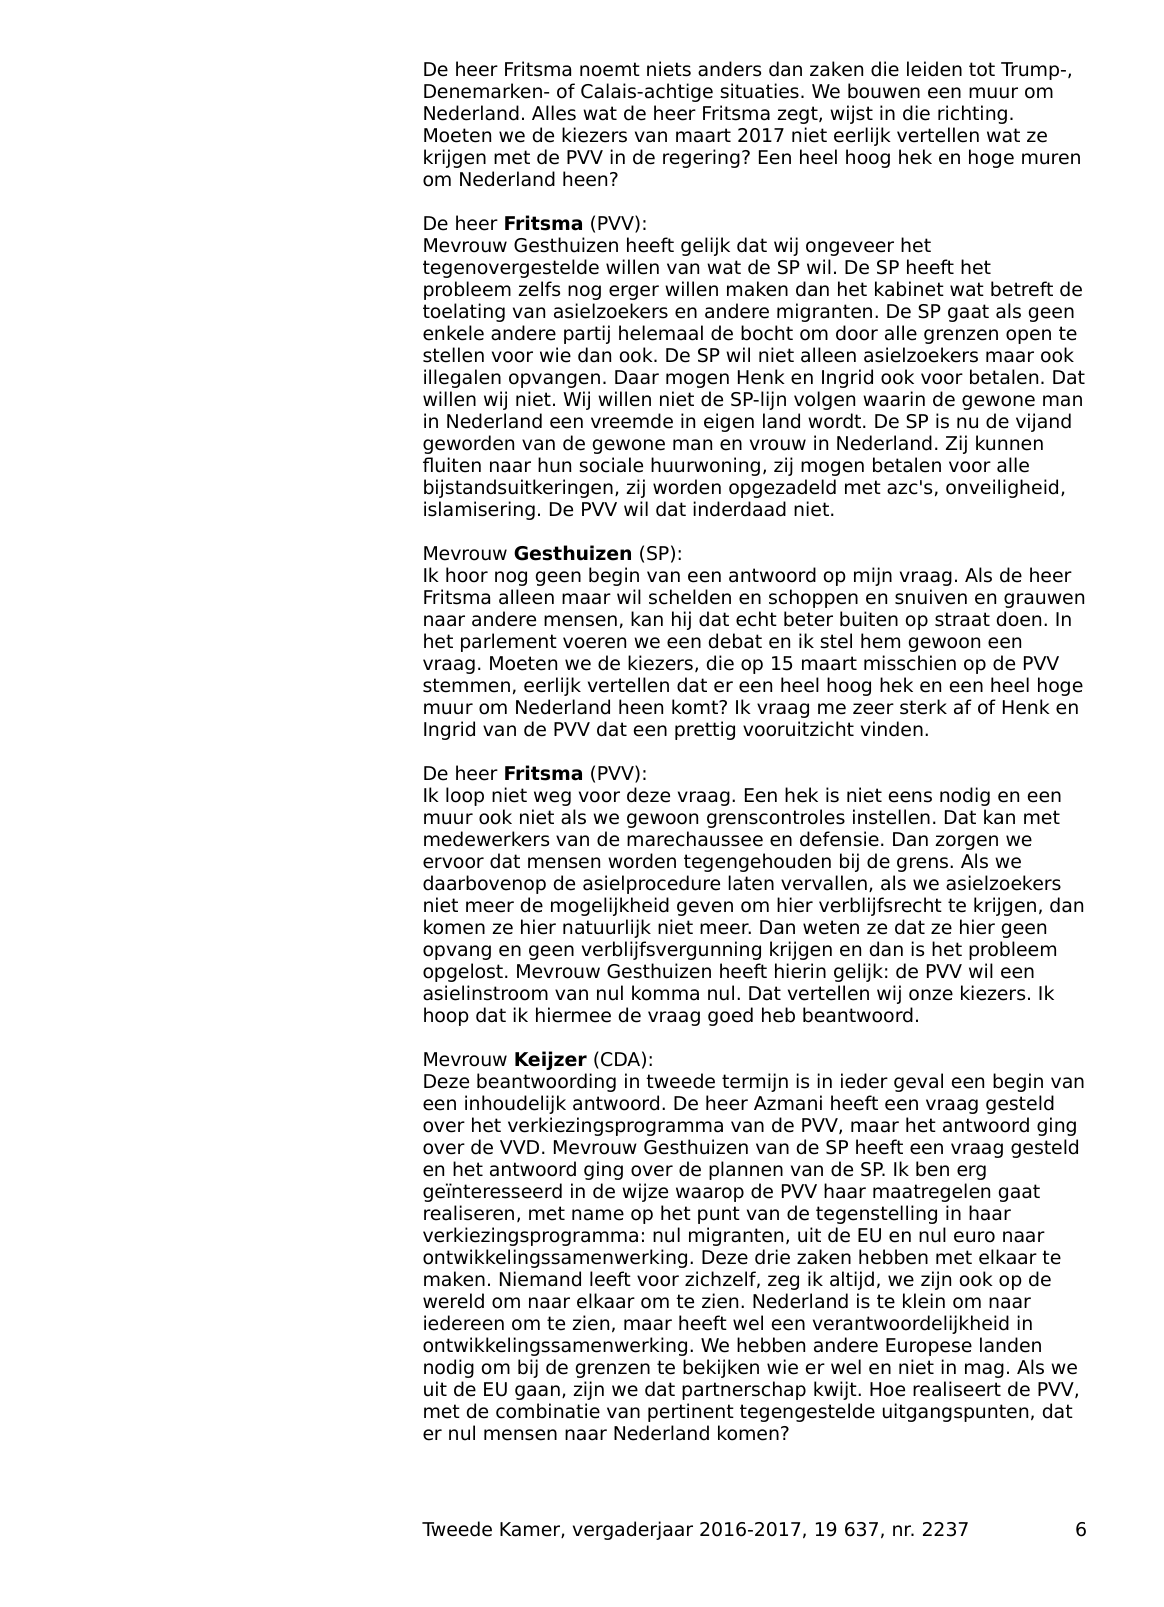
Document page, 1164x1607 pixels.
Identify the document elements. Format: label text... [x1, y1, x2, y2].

text De heer Fritsma (PVV): [422, 763, 1087, 785]
text Ik hoor nog geen begin van een antwoord op mijn vraag. Als de heer Fritsma alleen maar wil schelden en schoppen en snuiven en grauwen naar andere mensen, kan hij dat echt beter buiten op straat doen. In het parlement voeren we een debat en ik stel hem gewoon een vraag. Moeten we de kiezers, die op 15 maart misschien op de PVV stemmen, eerlijk vertellen dat er een heel hoog hek en een heel hoge muur om Nederland heen komt? Ik vraag me zeer sterk af of Henk en Ingrid van de PVV dat een prettig vooruitzicht vinden. [422, 565, 1087, 741]
text Deze beantwoording in tweede termijn is in ieder geval een begin van een inhoudelijk antwoord. De heer Azmani heeft een vraag gesteld over het verkiezingsprogramma van de PVV, maar het antwoord ging over de VVD. Mevrouw Gesthuizen van de SP heeft een vraag gesteld en het antwoord ging over de plannen van de SP. Ik ben erg geïnteresseerd in de wijze waarop de PVV haar maatregelen gaat realiseren, met name op het punt van de tegenstelling in haar verkiezingsprogramma: nul migranten, uit de EU en nul euro naar ontwikkelingssamenwerking. Deze drie zaken hebben met elkaar te maken. Niemand leeft voor zichzelf, zeg ik altijd, we zijn ook op de wereld om naar elkaar om te zien. Nederland is te klein om naar iedereen om te zien, maar heeft wel een verantwoordelijkheid in ontwikkelingssamenwerking. We hebben andere Europese landen nodig om bij de grenzen te bekijken wie er wel en niet in mag. Als we uit de EU gaan, zijn we dat partnerschap kwijt. Hoe realiseert de PVV, met de combinatie van pertinent tegengestelde uitgangspunten, dat er nul mensen naar Nederland komen? [422, 1071, 1087, 1444]
text Mevrouw Gesthuizen heeft gelijk dat wij ongeveer het tegenovergestelde willen van wat de SP wil. De SP heeft het probleem zelfs nog erger willen maken dan het kabinet wat betreft de toelating van asielzoekers en andere migranten. De SP gaat als geen enkele andere partij helemaal de bocht om door alle grenzen open te stellen voor wie dan ook. De SP wil niet alleen asielzoekers maar ook illegalen opvangen. Daar mogen Henk en Ingrid ook voor betalen. Dat willen wij niet. Wij willen niet de SP-lijn volgen waarin de gewone man in Nederland een vreemde in eigen land wordt. De SP is nu de vijand geworden van de gewone man en vrouw in Nederland. Zij kunnen fluiten naar hun sociale huurwoning, zij mogen betalen voor alle bijstandsuitkeringen, zij worden opgezadeld met azc's, onveiligheid, islamisering. De PVV wil dat inderdaad niet. [422, 235, 1087, 521]
text Mevrouw Keijzer (CDA): [422, 1049, 1087, 1071]
text Ik loop niet weg voor deze vraag. Een hek is niet eens nodig en een muur ook niet als we gewoon grenscontroles instellen. Dat kan met medewerkers van de marechaussee en defensie. Dan zorgen we ervoor dat mensen worden tegengehouden bij de grens. Als we daarbovenop de asielprocedure laten vervallen, als we asielzoekers niet meer de mogelijkheid geven om hier verblijfsrecht te krijgen, dan komen ze hier natuurlijk niet meer. Dan weten ze dat ze hier geen opvang en geen verblijfsvergunning krijgen en dan is het probleem opgelost. Mevrouw Gesthuizen heeft hierin gelijk: de PVV wil een asielinstroom van nul komma nul. Dat vertellen wij onze kiezers. Ik hoop dat ik hiermee de vraag goed heb beantwoord. [422, 785, 1087, 1027]
text Mevrouw Gesthuizen (SP): [422, 543, 1087, 565]
text De heer Fritsma noemt niets anders dan zaken die leiden tot Trump-, Denemarken- of Calais-achtige situaties. We bouwen een muur om Nederland. Alles wat de heer Fritsma zegt, wijst in die richting. Moeten we de kiezers van maart 2017 niet eerlijk vertellen wat ze krijgen met de PVV in de regering? Een heel hoog hek en hoge muren om Nederland heen? [422, 59, 1087, 191]
text De heer Fritsma (PVV): [422, 213, 1087, 235]
